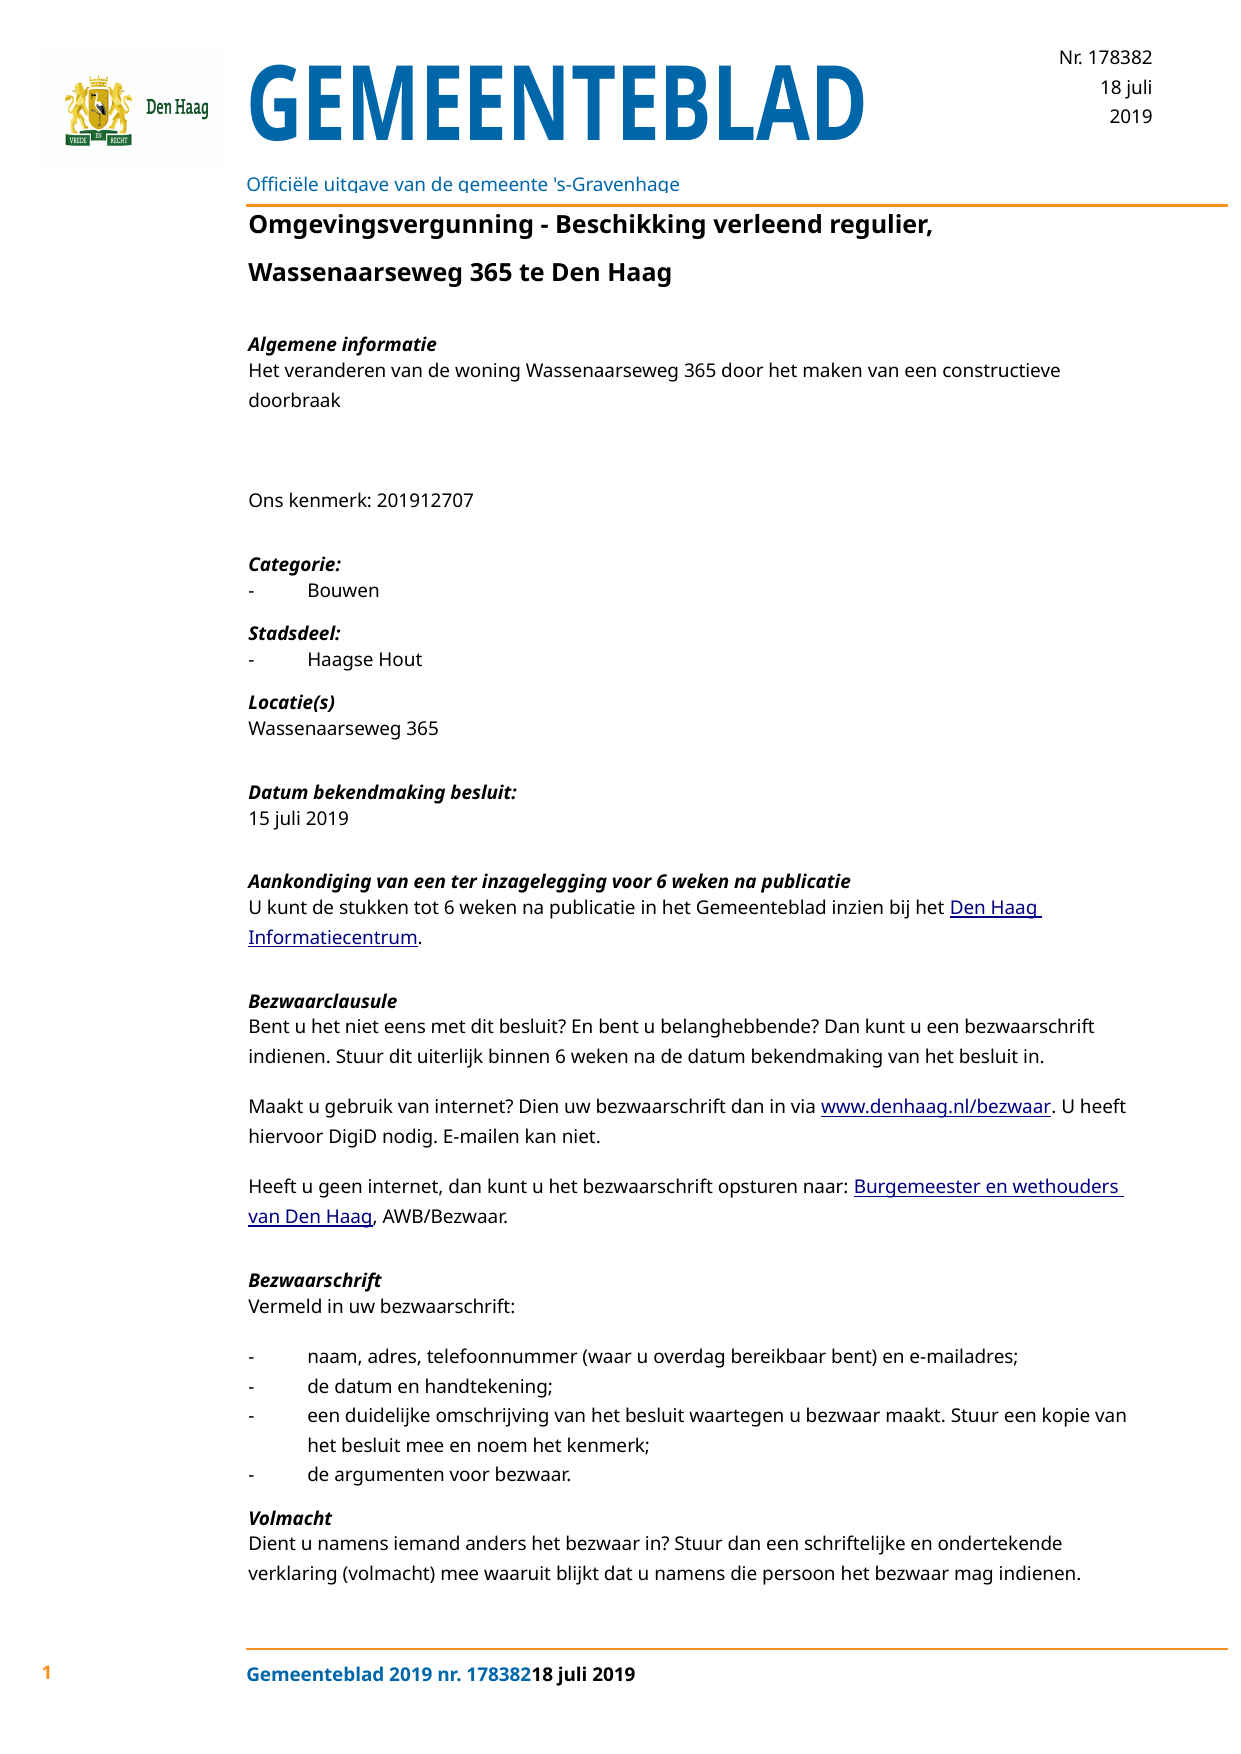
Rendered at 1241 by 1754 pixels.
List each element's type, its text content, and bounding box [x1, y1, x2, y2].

text Bezwaarclausule [248, 988, 1152, 1014]
text Vermeld in uw bezwaarschrift: [248, 1293, 1152, 1319]
text Het veranderen van de woning Wassenaarseweg 365 door het maken van een constructieve doorbraak [248, 357, 1152, 412]
text Datum bekendmaking besluit: [248, 779, 1152, 805]
picture [41, 47, 231, 172]
list naam, adres, telefoonnummer (waar u overdag bereikbaar bent) en e-mailadres; [248, 1343, 1152, 1369]
text Dient u namens iemand anders het bezwaar in? Stuur dan een schriftelijke en ondertekende verklaring (volmacht) mee waaruit blijkt dat u namens die persoon het bezwaar mag indienen. [248, 1531, 1152, 1586]
text Wassenaarseweg 365 [248, 715, 1152, 741]
text U kunt de stukken tot 6 weken na publicatie in het Gemeenteblad inzien bij het Den Haag Informatiecentrum. [248, 894, 1152, 950]
text Heeft u geen internet, dan kunt u het bezwaarschrift opsturen naar: Burgemeester en wethouders van Den Haag, AWB/Bezwaar. [248, 1174, 1152, 1229]
text Bezwaarschrift [248, 1267, 1152, 1293]
text 15 juli 2019 [248, 805, 1152, 830]
text Stadsdeel: [248, 620, 1152, 646]
list Bouwen [248, 577, 1152, 603]
list een duidelijke omschrijving van het besluit waartegen u bezwaar maakt. Stuur een kopie van het besluit mee en noem het kenmerk; [248, 1402, 1152, 1458]
list de argumenten voor bezwaar. [248, 1462, 1152, 1487]
text Omgevingsvergunning - Beschikking verleend regulier, Wassenaarseweg 365 te Den Haag [248, 207, 1152, 288]
list de datum en handtekening; [248, 1373, 1152, 1399]
text Categorie: [248, 552, 1152, 577]
text Ons kenmerk: 201912707 [248, 488, 1152, 513]
text Aankondiging van een ter inzagelegging voor 6 weken na publicatie [248, 869, 1152, 894]
text Locatie(s) [248, 689, 1152, 715]
list Haagse Hout [248, 646, 1152, 672]
text Volmacht [248, 1505, 1152, 1531]
text Maakt u gebruik van internet? Dien uw bezwaarschrift dan in via www.denhaag.nl/bezwaar. U heeft hiervoor DigiD nodig. E-mailen kan niet. [248, 1094, 1152, 1149]
text Bent u het niet eens met dit besluit? En bent u belanghebbende? Dan kunt u een bezwaarschrift indienen. Stuur dit uiterlijk binnen 6 weken na de datum bekendmaking van het besluit in. [248, 1014, 1152, 1069]
text Algemene informatie [248, 331, 1152, 357]
